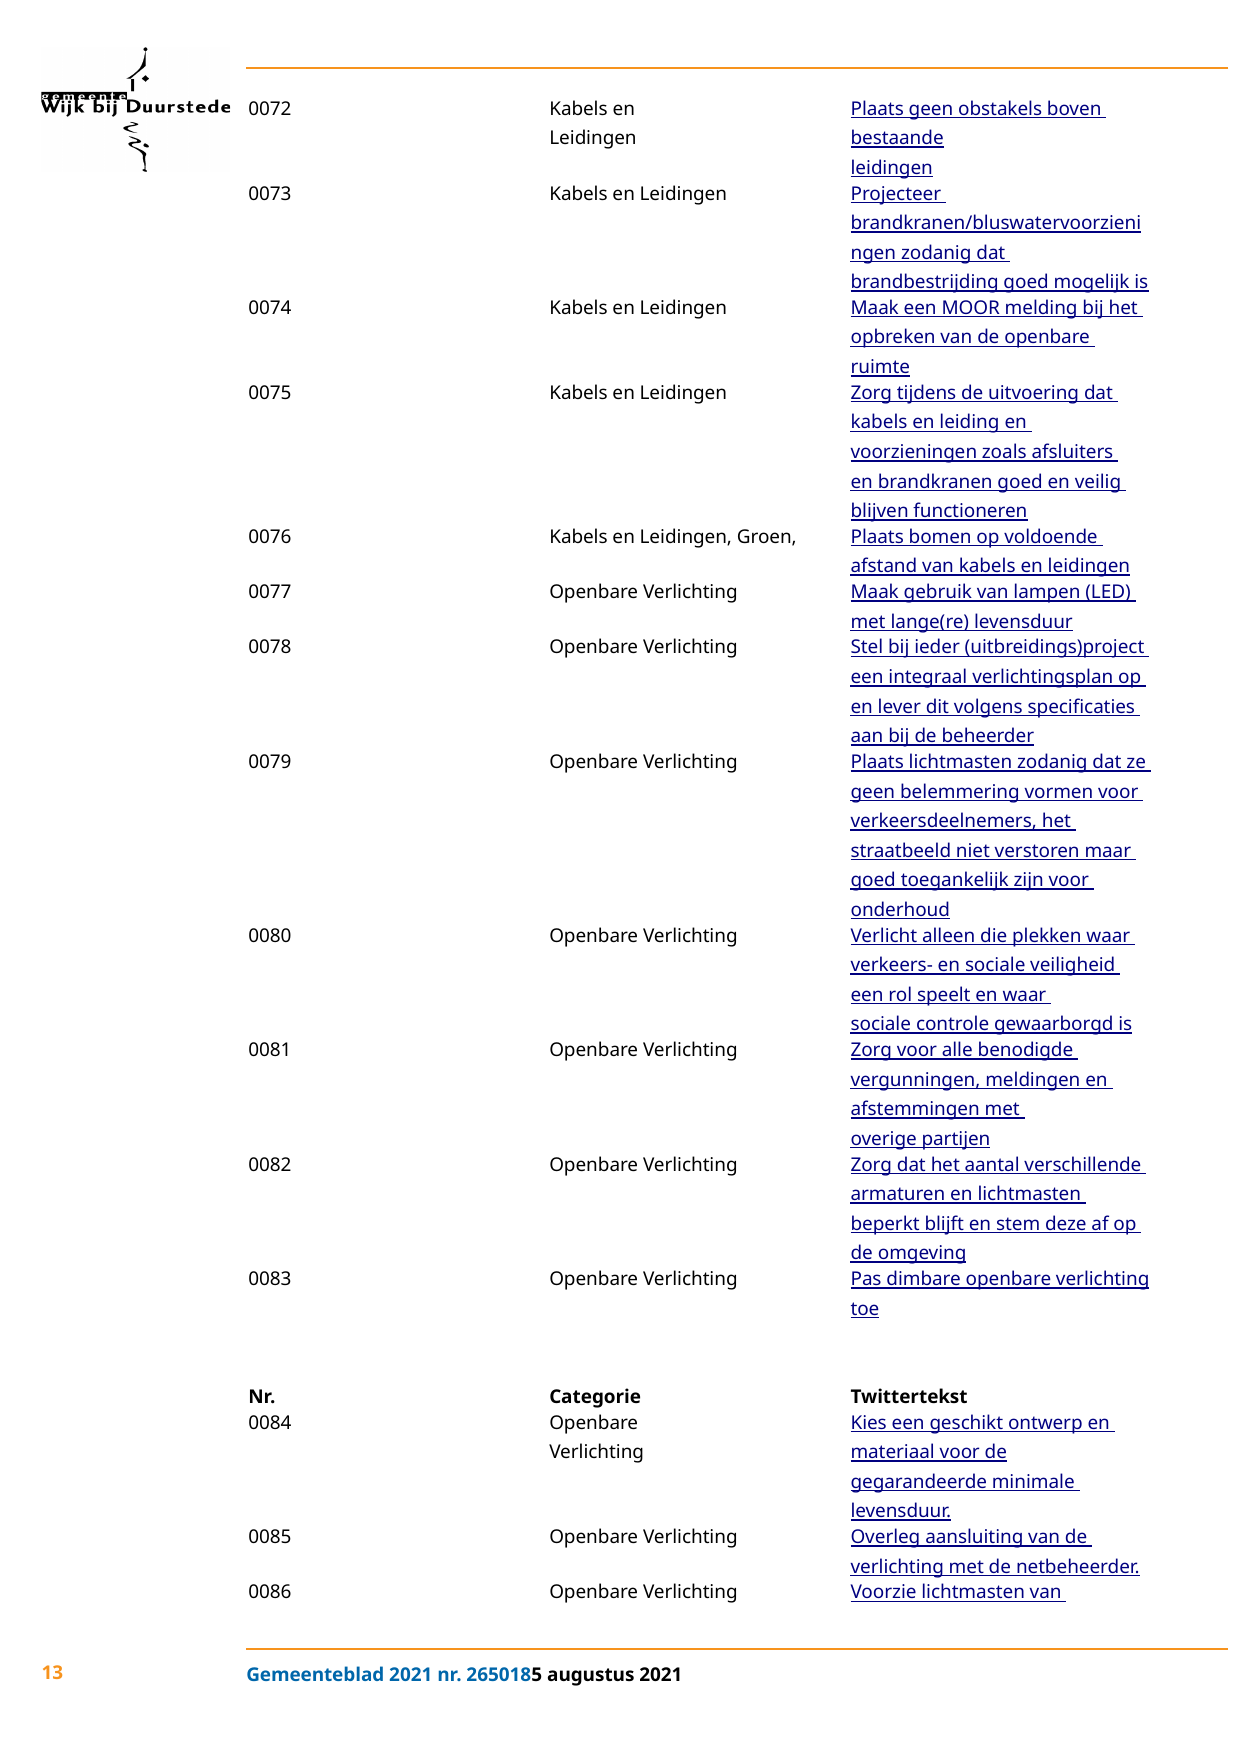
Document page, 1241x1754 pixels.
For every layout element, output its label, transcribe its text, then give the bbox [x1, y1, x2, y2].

table_cell 0081 [248, 1036, 549, 1151]
table_cell Openbare Verlichting [549, 748, 850, 922]
table_cell Plaats geen obstakels boven bestaande leidingen [850, 95, 1152, 180]
table_cell Openbare Verlichting [549, 1265, 850, 1321]
table_cell Openbare Verlichting [549, 579, 850, 634]
table_cell Kabels en Leidingen [549, 294, 850, 379]
table_cell Plaats bomen op voldoende afstand van kabels en leidingen [850, 523, 1152, 578]
table_cell 0072 [248, 95, 549, 180]
table_cell Zorg tijdens de uitvoering dat kabels en leiding en voorzieningen zoals afsluiters en brandkranen goed en veilig blijven functioneren [850, 379, 1152, 523]
table_cell Openbare Verlichting [549, 1523, 850, 1579]
table_cell Zorg voor alle benodigde vergunningen, meldingen en afstemmingen met overige partijen [850, 1036, 1152, 1151]
table_cell Pas dimbare openbare verlichting toe [850, 1265, 1152, 1321]
table_cell 0079 [248, 748, 549, 922]
table_cell 0076 [248, 523, 549, 578]
picture [41, 47, 231, 172]
table_cell Openbare Verlichting [549, 922, 850, 1036]
table_cell Openbare Verlichting [549, 1409, 850, 1523]
table_cell 0078 [248, 634, 549, 748]
table_cell 0075 [248, 379, 549, 523]
table_cell Maak een MOOR melding bij het opbreken van de openbare ruimte [850, 294, 1152, 379]
table_cell Openbare Verlichting [549, 1036, 850, 1151]
table_cell Kies een geschikt ontwerp en materiaal voor de gegarandeerde minimale levensduur. [850, 1409, 1152, 1523]
table_cell Openbare Verlichting [549, 1579, 850, 1604]
table_cell Openbare Verlichting [549, 634, 850, 748]
table_cell 0074 [248, 294, 549, 379]
table_cell 0084 [248, 1409, 549, 1523]
table_cell 0086 [248, 1579, 549, 1604]
table_cell Plaats lichtmasten zodanig dat ze geen belemmering vormen voor verkeersdeelnemers, het straatbeeld niet verstoren maar goed toegankelijk zijn voor onderhoud [850, 748, 1152, 922]
table_cell Kabels en Leidingen [549, 379, 850, 523]
table_cell Maak gebruik van lampen (LED) met lange(re) levensduur [850, 579, 1152, 634]
table_cell 0083 [248, 1265, 549, 1321]
table_cell 0077 [248, 579, 549, 634]
table_cell Kabels en Leidingen, Groen, [549, 523, 850, 578]
table_cell Zorg dat het aantal verschillende armaturen en lichtmasten beperkt blijft en stem deze af op de omgeving [850, 1151, 1152, 1265]
table_header Categorie [549, 1383, 850, 1409]
table_cell Overleg aansluiting van de verlichting met de netbeheerder. [850, 1523, 1152, 1579]
table_cell Openbare Verlichting [549, 1151, 850, 1265]
table_cell 0073 [248, 180, 549, 294]
table_cell 0080 [248, 922, 549, 1036]
table_cell Voorzie lichtmasten van [850, 1579, 1152, 1604]
table_cell Stel bij ieder (uitbreidings)project een integraal verlichtingsplan op en lever dit volgens specificaties aan bij de beheerder [850, 634, 1152, 748]
table_cell Projecteer brandkranen/bluswatervoorzieningen zodanig dat brandbestrijding goed mogelijk is [850, 180, 1152, 294]
table_header Twittertekst [850, 1383, 1152, 1409]
table_cell Verlicht alleen die plekken waar verkeers- en sociale veiligheid een rol speelt en waar sociale controle gewaarborgd is [850, 922, 1152, 1036]
table_cell 0085 [248, 1523, 549, 1579]
table_cell Kabels en Leidingen [549, 95, 850, 180]
table_cell 0082 [248, 1151, 549, 1265]
table_header Nr. [248, 1383, 549, 1409]
table_cell Kabels en Leidingen [549, 180, 850, 294]
